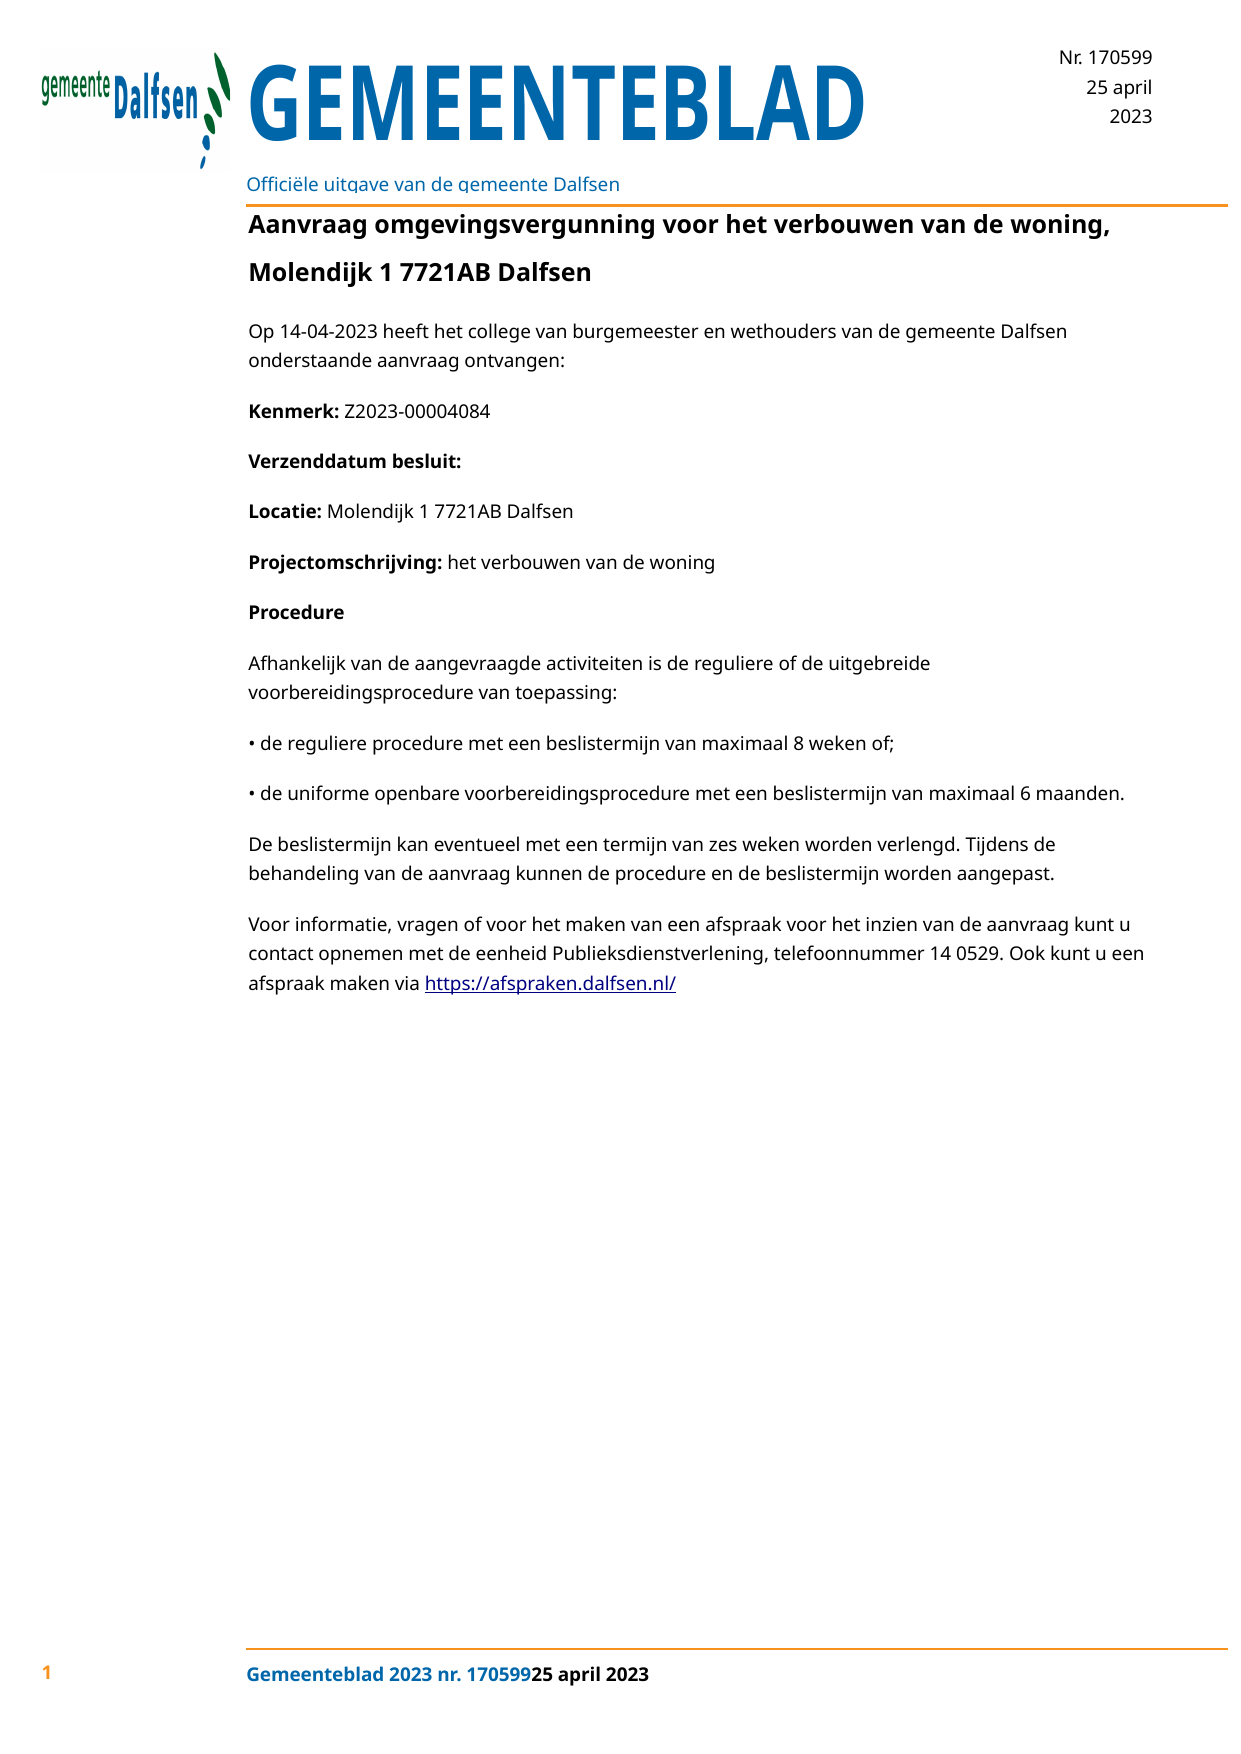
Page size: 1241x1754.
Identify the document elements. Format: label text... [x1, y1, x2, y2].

text Op 14-04-2023 heeft het college van burgemeester en wethouders van de gemeente Dalfsen onderstaande aanvraag ontvangen: [248, 318, 1152, 373]
text Verzenddatum besluit: [248, 448, 1152, 474]
text Aanvraag omgevingsvergunning voor het verbouwen van de woning, Molendijk 1 7721AB Dalfsen [248, 207, 1152, 288]
text • de uniforme openbare voorbereidingsprocedure met een beslistermijn van maximaal 6 maanden. [248, 780, 1152, 806]
text • de reguliere procedure met een beslistermijn van maximaal 8 weken of; [248, 730, 1152, 756]
text Voor informatie, vragen of voor het maken van een afspraak voor het inzien van de aanvraag kunt u contact opnemen met de eenheid Publieksdienstverlening, telefoonnummer 14 0529. Ook kunt u een afspraak maken via https://afspraken.dalfsen.nl/ [248, 911, 1152, 996]
text Afhankelijk van de aangevraagde activiteiten is de reguliere of de uitgebreide voorbereidingsprocedure van toepassing: [248, 650, 1152, 705]
picture [41, 47, 231, 172]
text Procedure [248, 599, 1152, 625]
text Kenmerk: Z2023-00004084 [248, 398, 1152, 424]
text Locatie: Molendijk 1 7721AB Dalfsen [248, 499, 1152, 524]
text De beslistermijn kan eventueel met een termijn van zes weken worden verlengd. Tijdens de behandeling van de aanvraag kunnen de procedure en de beslistermijn worden aangepast. [248, 831, 1152, 886]
text Projectomschrijving: het verbouwen van de woning [248, 549, 1152, 575]
